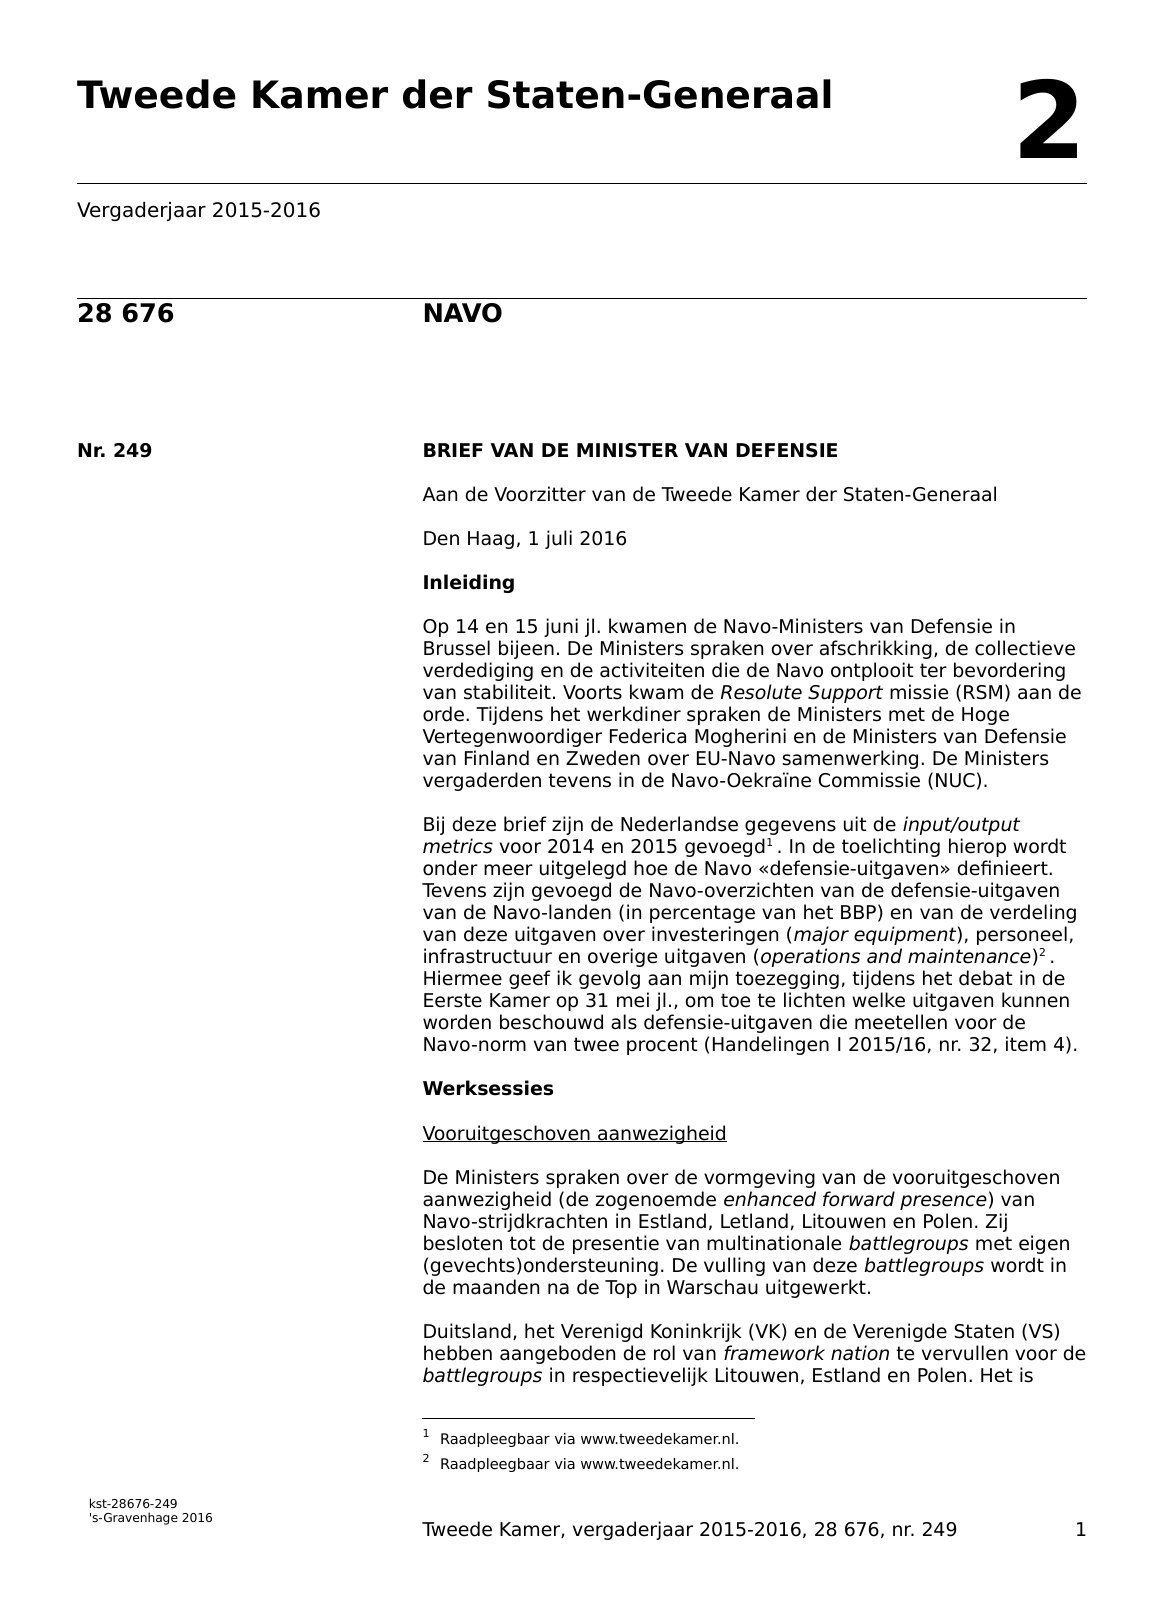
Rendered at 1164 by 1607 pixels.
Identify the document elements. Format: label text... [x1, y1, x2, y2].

subtitle Inleiding [422, 572, 1087, 594]
subtitle Werksessies [422, 1078, 1087, 1100]
text 's-Gravenhage 2016 [88, 1511, 323, 1525]
subtitle Vooruitgeschoven aanwezigheid [422, 1122, 1087, 1144]
text Bij deze brief zijn de Nederlandse gegevens uit de input/output metrics voor 2014 en 2015 gevoegd. In de toelichting hierop wordt onder meer uitgelegd hoe de Navo «defensie-uitgaven» definieert. Tevens zijn gevoegd de Navo-overzichten van de defensie-uitgaven van de Navo-landen (in percentage van het BBP) en van de verdeling van deze uitgaven over investeringen (major equipment), personeel, infrastructuur en overige uitgaven (operations and maintenance). Hiermee geef ik gevolg aan mijn toezegging, tijdens het debat in de Eerste Kamer op 31 mei jl., om toe te lichten welke uitgaven kunnen worden beschouwd als defensie-uitgaven die meetellen voor de Navo-norm van twee procent (Handelingen I 2015/16, nr. 32, item 4). [422, 814, 1087, 1056]
text kst-28676-249 [88, 1497, 323, 1511]
text Raadpleegbaar via www.tweedekamer.nl. [422, 1452, 1087, 1474]
text Raadpleegbaar via www.tweedekamer.nl. [422, 1427, 1087, 1449]
table_header Tweede Kamer der Staten-Generaal [77, 59, 886, 183]
subtitle 28 676 NAVO [77, 299, 1087, 329]
subtitle Nr. 249 BRIEF VAN DE MINISTER VAN DEFENSIE [77, 440, 1087, 462]
table_cell Vergaderjaar 2015-2016 [77, 184, 1087, 298]
text Den Haag, 1 juli 2016 [422, 528, 1087, 550]
text Aan de Voorzitter van de Tweede Kamer der Staten-Generaal [422, 484, 1087, 506]
text Duitsland, het Verenigd Koninkrijk (VK) en de Verenigde Staten (VS) hebben aangeboden de rol van framework nation te vervullen voor de battlegroups in respectievelijk Litouwen, Estland en Polen. Het is [422, 1321, 1087, 1387]
text Op 14 en 15 juni jl. kwamen de Navo-Ministers van Defensie in Brussel bijeen. De Ministers spraken over afschrikking, de collectieve verdediging en de activiteiten die de Navo ontplooit ter bevordering van stabiliteit. Voorts kwam de Resolute Support missie (RSM) aan de orde. Tijdens het werkdiner spraken de Ministers met de Hoge Vertegenwoordiger Federica Mogherini en de Ministers van Defensie van Finland en Zweden over EU-Navo samenwerking. De Ministers vergaderden tevens in de Navo-Oekraïne Commissie (NUC). [422, 616, 1087, 792]
table_header 2 [886, 59, 1087, 183]
text De Ministers spraken over de vormgeving van de vooruitgeschoven aanwezigheid (de zogenoemde enhanced forward presence) van Navo-strijdkrachten in Estland, Letland, Litouwen en Polen. Zij besloten tot de presentie van multinationale battlegroups met eigen (gevechts)ondersteuning. De vulling van deze battlegroups wordt in de maanden na de Top in Warschau uitgewerkt. [422, 1167, 1087, 1298]
